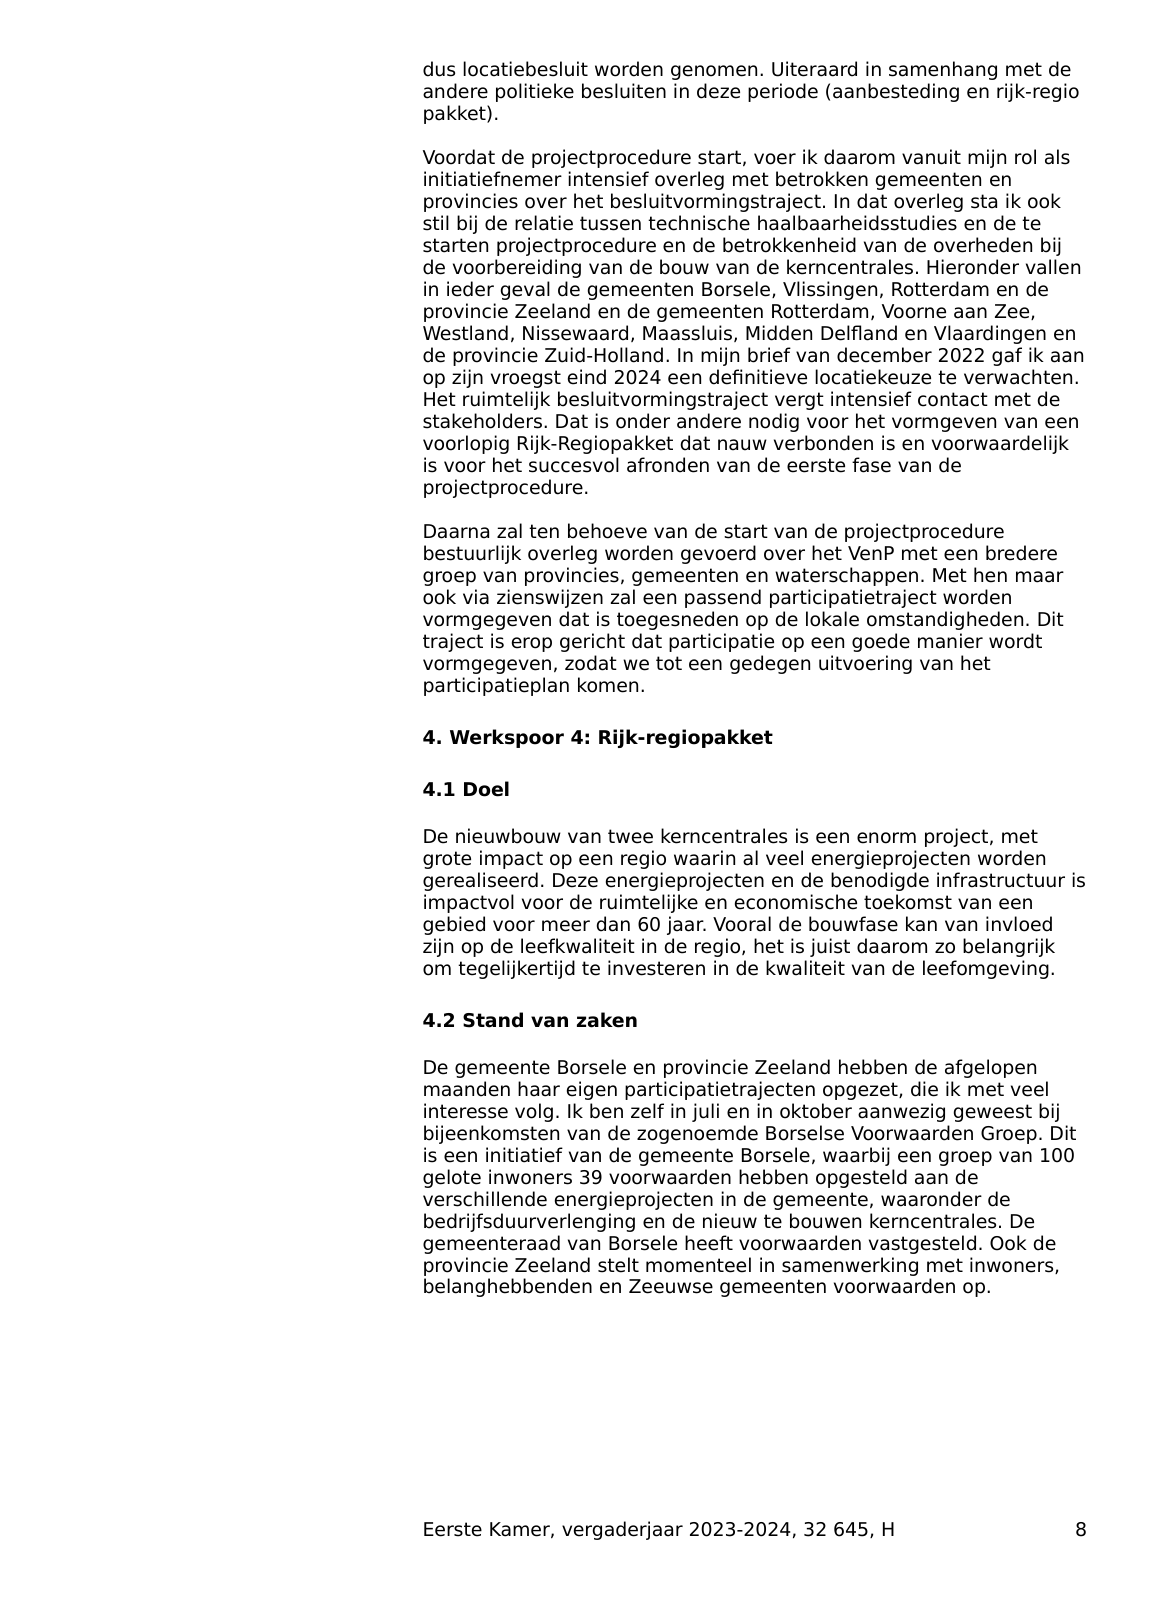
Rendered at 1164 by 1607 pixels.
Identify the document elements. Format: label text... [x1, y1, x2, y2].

text dus locatiebesluit worden genomen. Uiteraard in samenhang met de andere politieke besluiten in deze periode (aanbesteding en rijk-regio pakket). [422, 59, 1087, 125]
text De nieuwbouw van twee kerncentrales is een enorm project, met grote impact op een regio waarin al veel energieprojecten worden gerealiseerd. Deze energieprojecten en de benodigde infrastructuur is impactvol voor de ruimtelijke en economische toekomst van een gebied voor meer dan 60 jaar. Vooral de bouwfase kan van invloed zijn op de leefkwaliteit in de regio, het is juist daarom zo belangrijk om tegelijkertijd te investeren in de kwaliteit van de leefomgeving. [422, 826, 1087, 980]
text Voordat de projectprocedure start, voer ik daarom vanuit mijn rol als initiatiefnemer intensief overleg met betrokken gemeenten en provincies over het besluitvormingstraject. In dat overleg sta ik ook stil bij de relatie tussen technische haalbaarheidsstudies en de te starten projectprocedure en de betrokkenheid van de overheden bij de voorbereiding van de bouw van de kerncentrales. Hieronder vallen in ieder geval de gemeenten Borsele, Vlissingen, Rotterdam en de provincie Zeeland en de gemeenten Rotterdam, Voorne aan Zee, Westland, Nissewaard, Maassluis, Midden Delfland en Vlaardingen en de provincie Zuid-Holland. In mijn brief van december 2022 gaf ik aan op zijn vroegst eind 2024 een definitieve locatiekeuze te verwachten. Het ruimtelijk besluitvormingstraject vergt intensief contact met de stakeholders. Dat is onder andere nodig voor het vormgeven van een voorlopig Rijk-Regiopakket dat nauw verbonden is en voorwaardelijk is voor het succesvol afronden van de eerste fase van de projectprocedure. [422, 147, 1087, 499]
subtitle 4. Werkspoor 4: Rijk-regiopakket [422, 727, 1087, 749]
text De gemeente Borsele en provincie Zeeland hebben de afgelopen maanden haar eigen participatietrajecten opgezet, die ik met veel interesse volg. Ik ben zelf in juli en in oktober aanwezig geweest bij bijeenkomsten van de zogenoemde Borselse Voorwaarden Groep. Dit is een initiatief van de gemeente Borsele, waarbij een groep van 100 gelote inwoners 39 voorwaarden hebben opgesteld aan de verschillende energieprojecten in de gemeente, waaronder de bedrijfsduurverlenging en de nieuw te bouwen kerncentrales. De gemeenteraad van Borsele heeft voorwaarden vastgesteld. Ook de provincie Zeeland stelt momenteel in samenwerking met inwoners, belanghebbenden en Zeeuwse gemeenten voorwaarden op. [422, 1057, 1087, 1298]
subtitle 4.2 Stand van zaken [422, 1010, 1087, 1032]
text Daarna zal ten behoeve van de start van de projectprocedure bestuurlijk overleg worden gevoerd over het VenP met een bredere groep van provincies, gemeenten en waterschappen. Met hen maar ook via zienswijzen zal een passend participatietraject worden vormgegeven dat is toegesneden op de lokale omstandigheden. Dit traject is erop gericht dat participatie op een goede manier wordt vormgegeven, zodat we tot een gedegen uitvoering van het participatieplan komen. [422, 521, 1087, 697]
subtitle 4.1 Doel [422, 779, 1087, 801]
